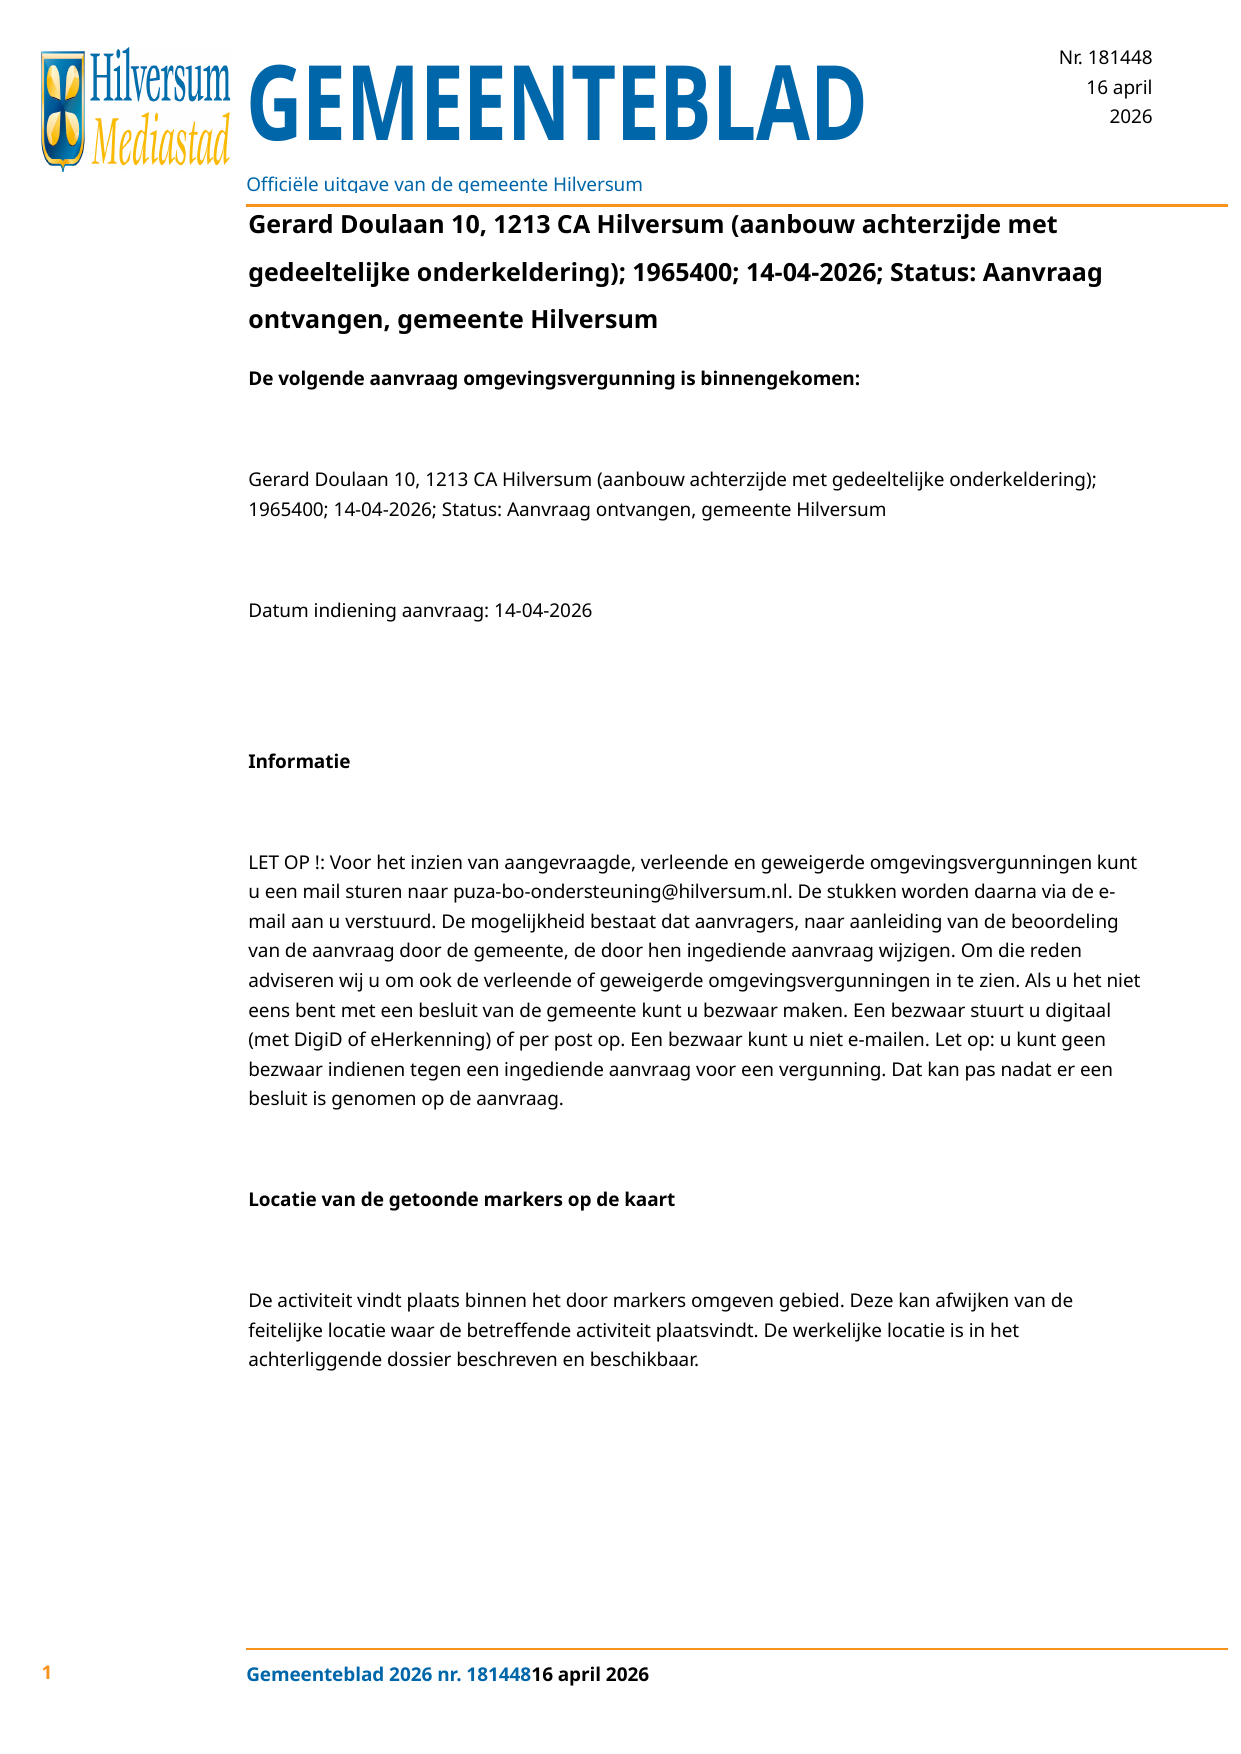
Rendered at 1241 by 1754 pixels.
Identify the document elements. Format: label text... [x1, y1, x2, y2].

text De volgende aanvraag omgevingsvergunning is binnengekomen: [248, 366, 1152, 391]
text De activiteit vindt plaats binnen het door markers omgeven gebied. Deze kan afwijken van de feitelijke locatie waar de betreffende activiteit plaatsvindt. De werkelijke locatie is in het achterliggende dossier beschreven en beschikbaar. [248, 1287, 1152, 1372]
text Informatie [248, 748, 1152, 774]
text Gerard Doulaan 10, 1213 CA Hilversum (aanbouw achterzijde met gedeeltelijke onderkeldering); 1965400; 14-04-2026; Status: Aanvraag ontvangen, gemeente Hilversum [248, 207, 1152, 336]
text LET OP !: Voor het inzien van aangevraagde, verleende en geweigerde omgevingsvergunningen kunt u een mail sturen naar puza-bo-ondersteuning@hilversum.nl. De stukken worden daarna via de e-mail aan u verstuurd. De mogelijkheid bestaat dat aanvragers, naar aanleiding van de beoordeling van de aanvraag door de gemeente, de door hen ingediende aanvraag wijzigen. Om die reden adviseren wij u om ook de verleende of geweigerde omgevingsvergunningen in te zien. Als u het niet eens bent met een besluit van de gemeente kunt u bezwaar maken. Een bezwaar stuurt u digitaal (met DigiD of eHerkenning) of per post op. Een bezwaar kunt u niet e-mailen. Let op: u kunt geen bezwaar indienen tegen een ingediende aanvraag voor een vergunning. Dat kan pas nadat er een besluit is genomen op de aanvraag. [248, 849, 1152, 1111]
text Locatie van de getoonde markers op de kaart [248, 1186, 1152, 1212]
text Gerard Doulaan 10, 1213 CA Hilversum (aanbouw achterzijde met gedeeltelijke onderkeldering); 1965400; 14-04-2026; Status: Aanvraag ontvangen, gemeente Hilversum [248, 466, 1152, 522]
text Datum indiening aanvraag: 14-04-2026 [248, 597, 1152, 622]
picture [41, 47, 231, 172]
